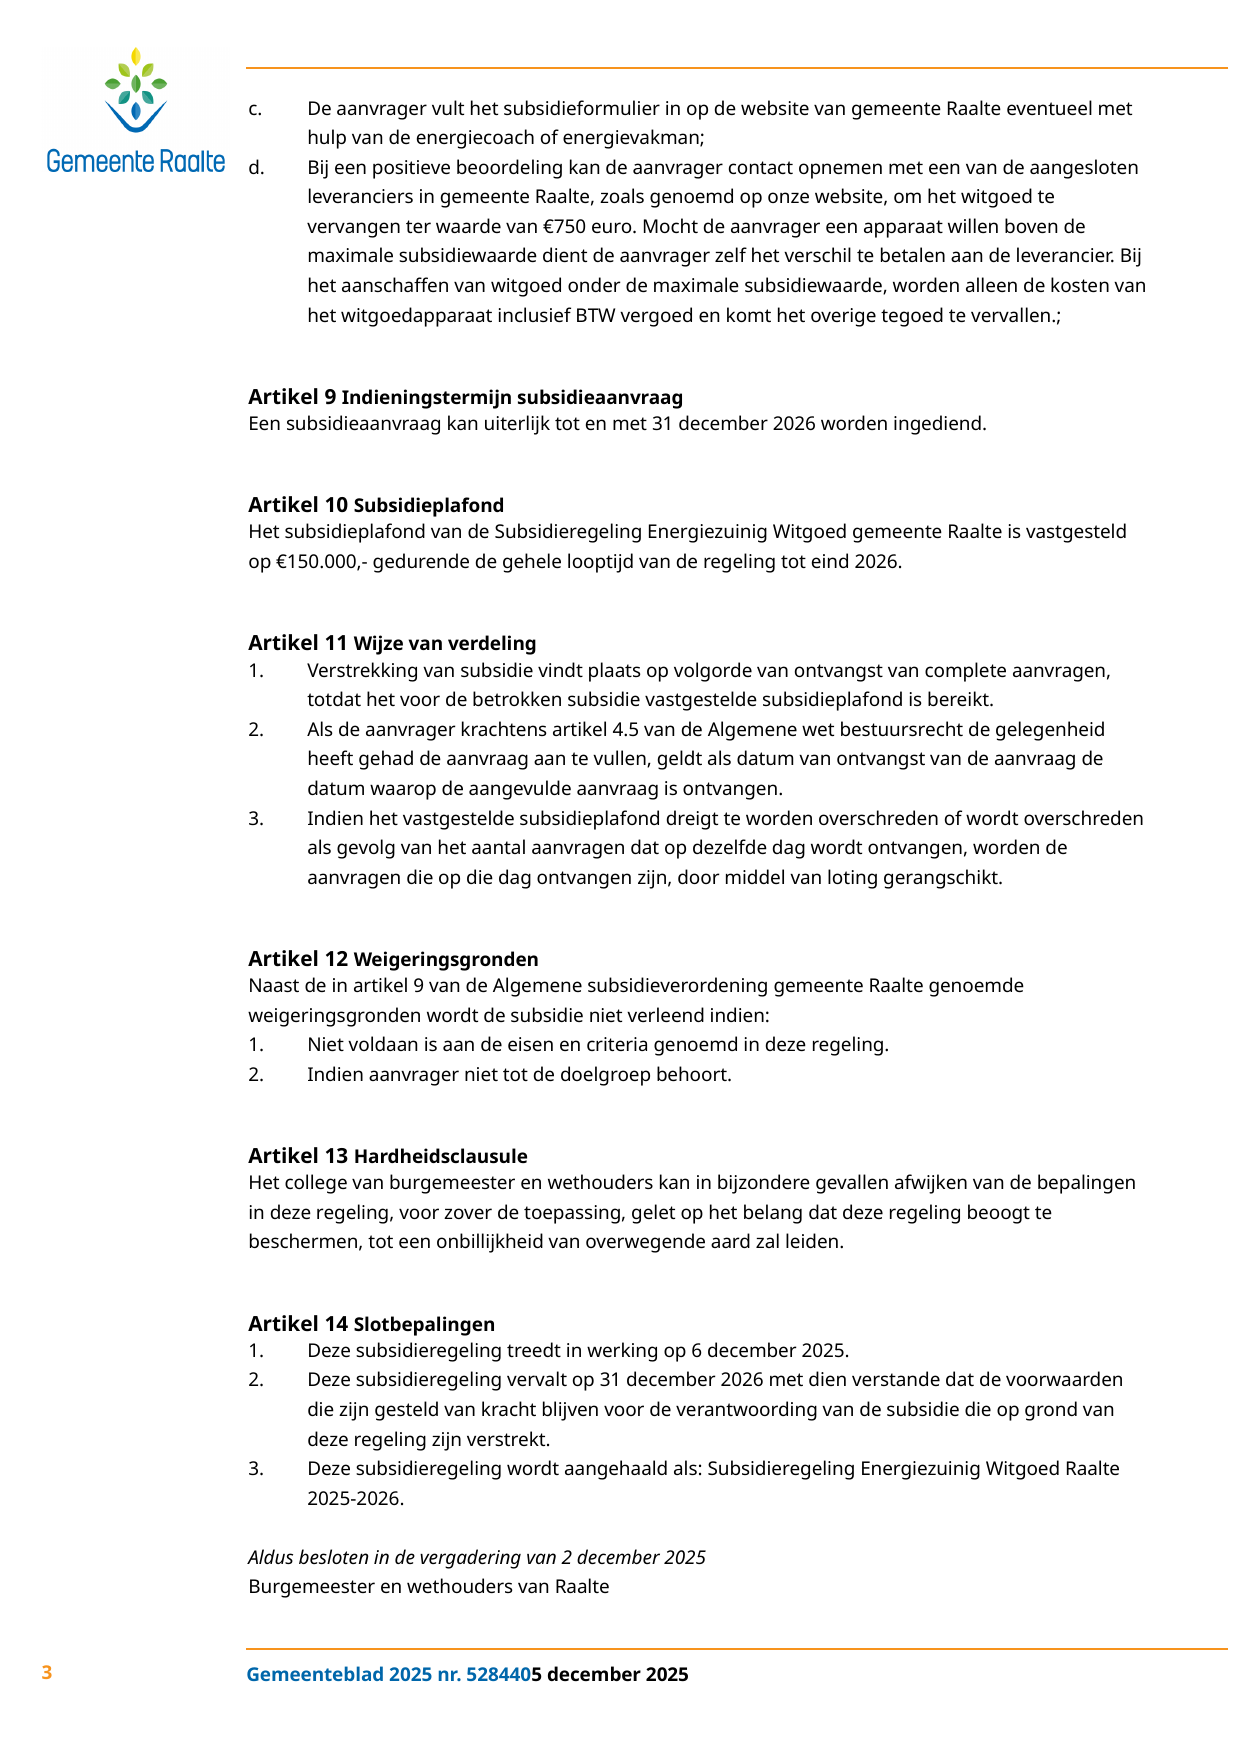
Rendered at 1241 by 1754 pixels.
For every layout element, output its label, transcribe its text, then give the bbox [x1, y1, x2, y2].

list Verstrekking van subsidie vindt plaats op volgorde van ontvangst van complete aanvragen, totdat het voor de betrokken subsidie vastgestelde subsidieplafond is bereikt. [248, 657, 1152, 712]
text Aldus besloten in de vergadering van 2 december 2025 [248, 1544, 1152, 1570]
text Artikel 14 Slotbepalingen [248, 1309, 1152, 1337]
text Naast de in artikel 9 van de Algemene subsidieverordening gemeente Raalte genoemde weigeringsgronden wordt de subsidie niet verleend indien: [248, 972, 1152, 1028]
text Artikel 13 Hardheidsclausule [248, 1141, 1152, 1169]
list Indien aanvrager niet tot de doelgroep behoort. [248, 1061, 1152, 1087]
text Een subsidieaanvraag kan uiterlijk tot en met 31 december 2026 worden ingediend. [248, 410, 1152, 436]
picture [41, 47, 231, 172]
list Indien het vastgestelde subsidieplafond dreigt te worden overschreden of wordt overschreden als gevolg van het aantal aanvragen dat op dezelfde dag wordt ontvangen, worden de aanvragen die op die dag ontvangen zijn, door middel van loting gerangschikt. [248, 805, 1152, 889]
list Niet voldaan is aan de eisen en criteria genoemd in deze regeling. [248, 1031, 1152, 1057]
text Artikel 11 Wijze van verdeling [248, 628, 1152, 657]
list Deze subsidieregeling vervalt op 31 december 2026 met dien verstande dat de voorwaarden die zijn gesteld van kracht blijven voor de verantwoording van de subsidie die op grond van deze regeling zijn verstrekt. [248, 1367, 1152, 1452]
list Deze subsidieregeling treedt in werking op 6 december 2025. [248, 1337, 1152, 1363]
list Bij een positieve beoordeling kan de aanvrager contact opnemen met een van de aangesloten leveranciers in gemeente Raalte, zoals genoemd op onze website, om het witgoed te vervangen ter waarde van €750 euro. Mocht de aanvrager een apparaat willen boven de maximale subsidiewaarde dient de aanvrager zelf het verschil te betalen aan de leverancier. Bij het aanschaffen van witgoed onder de maximale subsidiewaarde, worden alleen de kosten van het witgoedapparaat inclusief BTW vergoed en komt het overige tegoed te vervallen.; [248, 154, 1152, 328]
list Als de aanvrager krachtens artikel 4.5 van de Algemene wet bestuursrecht de gelegenheid heeft gehad de aanvraag aan te vullen, geldt als datum van ontvangst van de aanvraag de datum waarop de aangevulde aanvraag is ontvangen. [248, 716, 1152, 801]
list Deze subsidieregeling wordt aangehaald als: Subsidieregeling Energiezuinig Witgoed Raalte 2025-2026. [248, 1455, 1152, 1511]
text Artikel 9 Indieningstermijn subsidieaanvraag [248, 382, 1152, 410]
text Burgemeester en wethouders van Raalte [248, 1574, 1152, 1599]
text Het college van burgemeester en wethouders kan in bijzondere gevallen afwijken van de bepalingen in deze regeling, voor zover de toepassing, gelet op het belang dat deze regeling beoogt te beschermen, tot een onbillijkheid van overwegende aard zal leiden. [248, 1169, 1152, 1254]
list De aanvrager vult het subsidieformulier in op de website van gemeente Raalte eventueel met hulp van de energiecoach of energievakman; [248, 95, 1152, 150]
text Artikel 10 Subsidieplafond [248, 490, 1152, 519]
text Artikel 12 Weigeringsgronden [248, 944, 1152, 972]
text Het subsidieplafond van de Subsidieregeling Energiezuinig Witgoed gemeente Raalte is vastgesteld op €150.000,- gedurende de gehele looptijd van de regeling tot eind 2026. [248, 519, 1152, 574]
